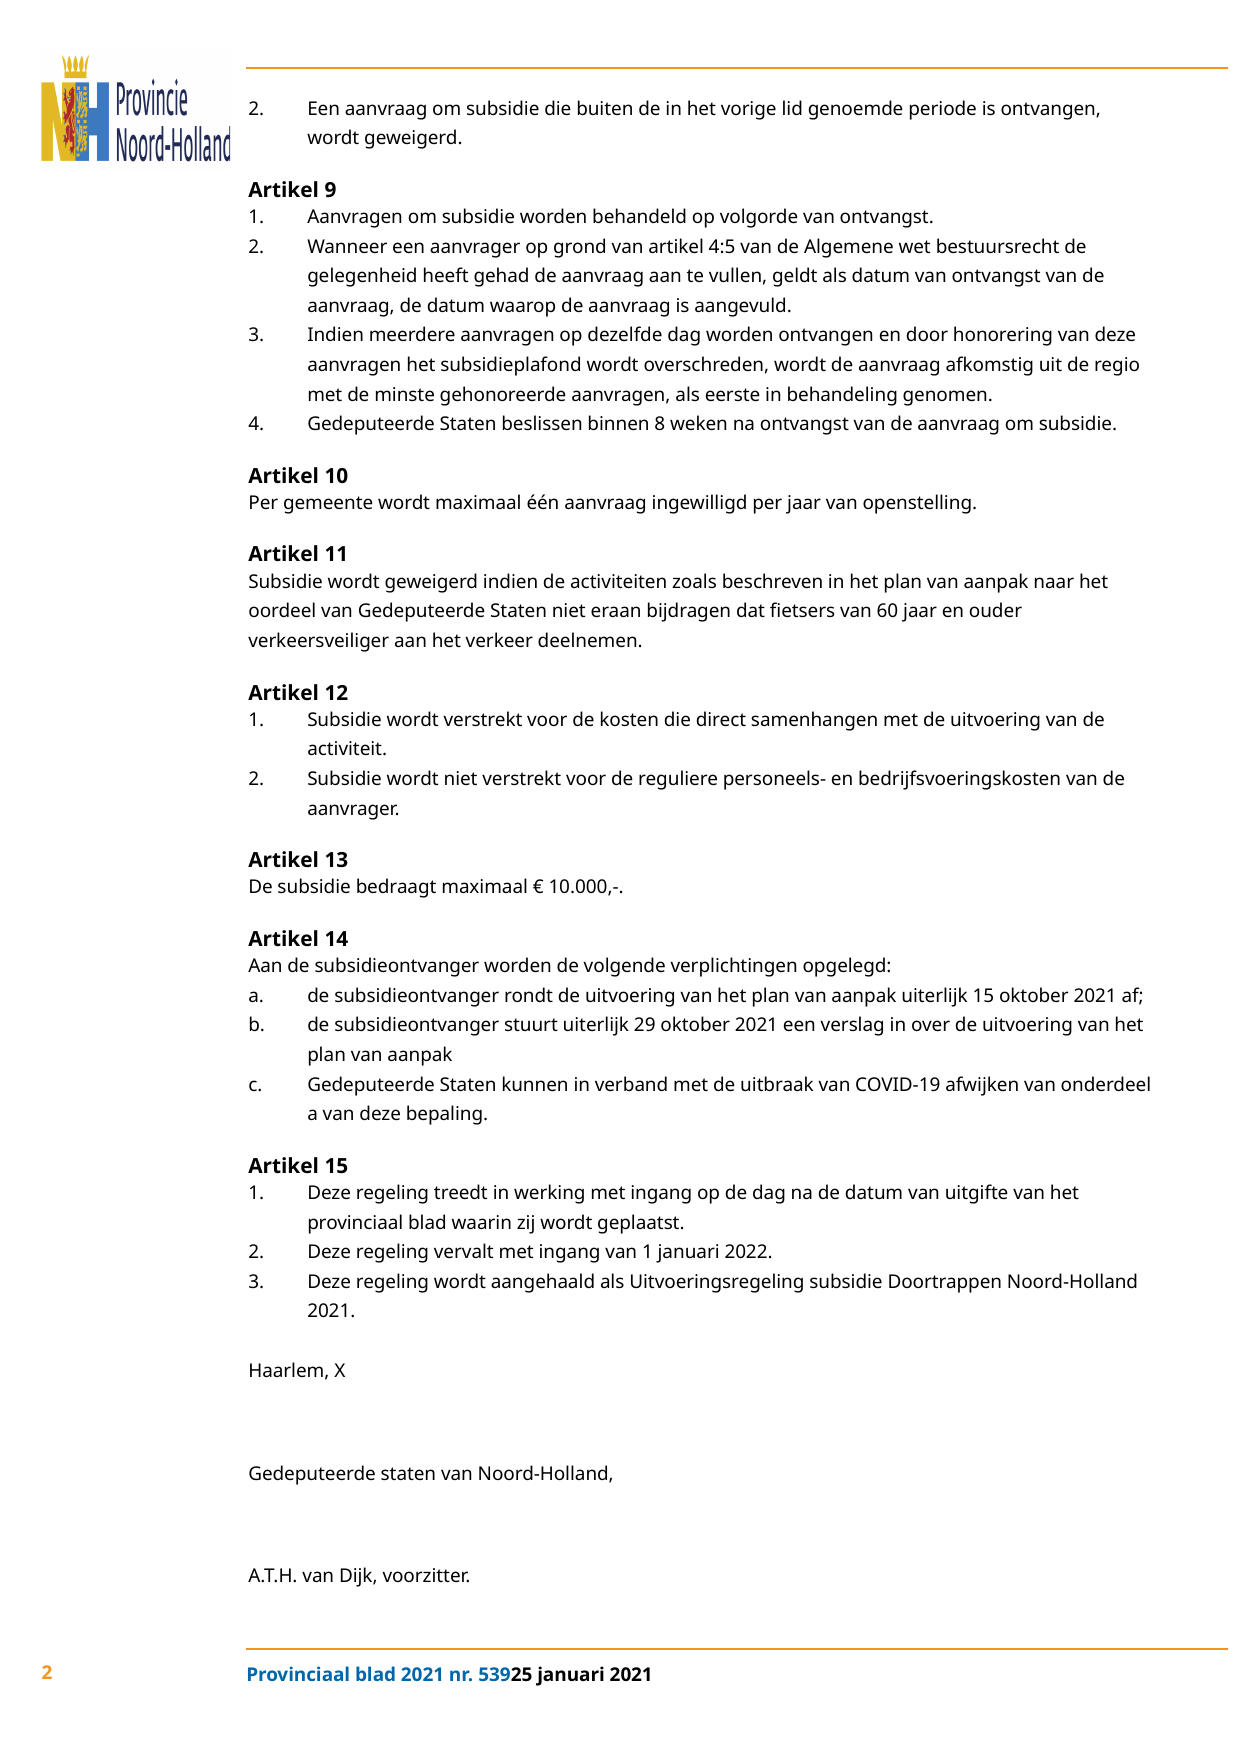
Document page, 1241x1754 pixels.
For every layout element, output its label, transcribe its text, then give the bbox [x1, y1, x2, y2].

list Wanneer een aanvrager op grond van artikel 4:5 van de Algemene wet bestuursrecht de gelegenheid heeft gehad de aanvraag aan te vullen, geldt als datum van ontvangst van de aanvraag, de datum waarop de aanvraag is aangevuld. [248, 233, 1152, 318]
text Artikel 11 [248, 539, 1152, 568]
text Per gemeente wordt maximaal één aanvraag ingewilligd per jaar van openstelling. [248, 489, 1152, 515]
text Subsidie wordt geweigerd indien de activiteiten zoals beschreven in het plan van aanpak naar het oordeel van Gedeputeerde Staten niet eraan bijdragen dat fietsers van 60 jaar en ouder verkeersveiliger aan het verkeer deelnemen. [248, 568, 1152, 653]
picture [41, 47, 231, 172]
list Indien meerdere aanvragen op dezelfde dag worden ontvangen en door honorering van deze aanvragen het subsidieplafond wordt overschreden, wordt de aanvraag afkomstig uit de regio met de minste gehonoreerde aanvragen, als eerste in behandeling genomen. [248, 322, 1152, 406]
list Deze regeling wordt aangehaald als Uitvoeringsregeling subsidie Doortrappen Noord-Holland 2021. [248, 1268, 1152, 1323]
list Een aanvraag om subsidie die buiten de in het vorige lid genoemde periode is ontvangen, wordt geweigerd. [248, 95, 1152, 150]
text Artikel 10 [248, 461, 1152, 489]
list Aanvragen om subsidie worden behandeld op volgorde van ontvangst. [248, 203, 1152, 229]
text Aan de subsidieontvanger worden de volgende verplichtingen opgelegd: [248, 952, 1152, 978]
list de subsidieontvanger stuurt uiterlijk 29 oktober 2021 een verslag in over de uitvoering van het plan van aanpak [248, 1012, 1152, 1067]
text Artikel 15 [248, 1151, 1152, 1179]
text Gedeputeerde staten van Noord-Holland, [248, 1460, 1152, 1485]
text Artikel 14 [248, 924, 1152, 952]
text Artikel 9 [248, 175, 1152, 203]
list Gedeputeerde Staten kunnen in verband met de uitbraak van COVID-19 afwijken van onderdeel a van deze bepaling. [248, 1071, 1152, 1126]
list Gedeputeerde Staten beslissen binnen 8 weken na ontvangst van de aanvraag om subsidie. [248, 410, 1152, 436]
text Artikel 13 [248, 845, 1152, 874]
text De subsidie bedraagt maximaal € 10.000,-. [248, 874, 1152, 899]
list Subsidie wordt niet verstrekt voor de reguliere personeels- en bedrijfsvoeringskosten van de aanvrager. [248, 765, 1152, 821]
text Artikel 12 [248, 678, 1152, 706]
list de subsidieontvanger rondt de uitvoering van het plan van aanpak uiterlijk 15 oktober 2021 af; [248, 982, 1152, 1008]
list Deze regeling vervalt met ingang van 1 januari 2022. [248, 1238, 1152, 1264]
text Haarlem, X [248, 1357, 1152, 1382]
text A.T.H. van Dijk, voorzitter. [248, 1563, 1152, 1588]
list Subsidie wordt verstrekt voor de kosten die direct samenhangen met de uitvoering van de activiteit. [248, 706, 1152, 761]
list Deze regeling treedt in werking met ingang op de dag na de datum van uitgifte van het provinciaal blad waarin zij wordt geplaatst. [248, 1179, 1152, 1234]
